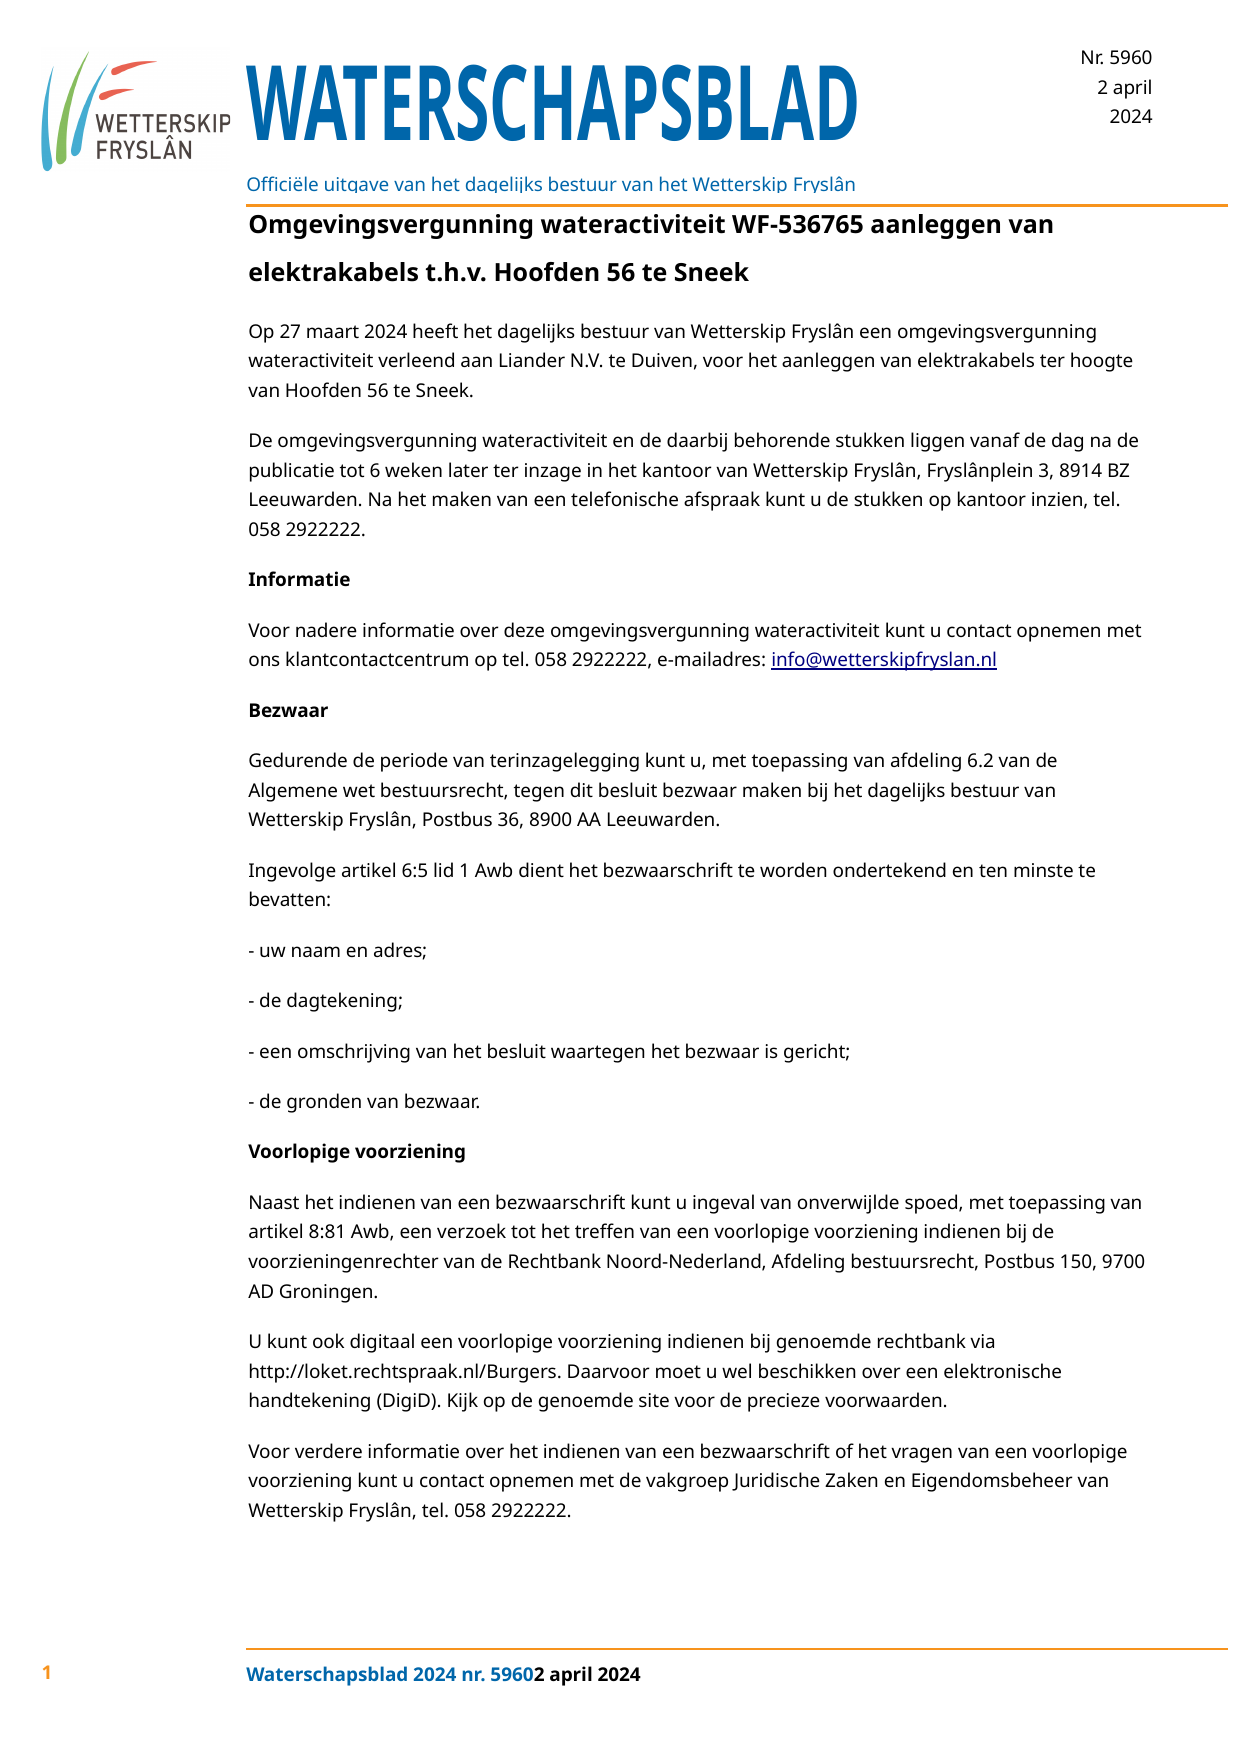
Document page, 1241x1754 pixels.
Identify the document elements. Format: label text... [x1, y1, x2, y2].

text - de dagtekening; [248, 987, 1152, 1013]
text De omgevingsvergunning wateractiviteit en de daarbij behorende stukken liggen vanaf de dag na de publicatie tot 6 weken later ter inzage in het kantoor van Wetterskip Fryslân, Fryslânplein 3, 8914 BZ Leeuwarden. Na het maken van een telefonische afspraak kunt u de stukken op kantoor inzien, tel. 058 2922222. [248, 427, 1152, 542]
text Voor nadere informatie over deze omgevingsvergunning wateractiviteit kunt u contact opnemen met ons klantcontactcentrum op tel. 058 2922222, e-mailadres: info@wetterskipfryslan.nl [248, 617, 1152, 672]
text Voor verdere informatie over het indienen van een bezwaarschrift of het vragen van een voorlopige voorziening kunt u contact opnemen met de vakgroep Juridische Zaken en Eigendomsbeheer van Wetterskip Fryslân, tel. 058 2922222. [248, 1438, 1152, 1523]
text Naast het indienen van een bezwaarschrift kunt u ingeval van onverwijlde spoed, met toepassing van artikel 8:81 Awb, een verzoek tot het treffen van een voorlopige voorziening indienen bij de voorzieningenrechter van de Rechtbank Noord-Nederland, Afdeling bestuursrecht, Postbus 150, 9700 AD Groningen. [248, 1189, 1152, 1304]
text Bezwaar [248, 697, 1152, 723]
text Gedurende de periode van terinzagelegging kunt u, met toepassing van afdeling 6.2 van de Algemene wet bestuursrecht, tegen dit besluit bezwaar maken bij het dagelijks bestuur van Wetterskip Fryslân, Postbus 36, 8900 AA Leeuwarden. [248, 747, 1152, 832]
text - de gronden van bezwaar. [248, 1088, 1152, 1114]
text Ingevolge artikel 6:5 lid 1 Awb dient het bezwaarschrift te worden ondertekend en ten minste te bevatten: [248, 857, 1152, 912]
text Informatie [248, 567, 1152, 592]
picture [41, 47, 231, 172]
text - uw naam en adres; [248, 937, 1152, 963]
text Op 27 maart 2024 heeft het dagelijks bestuur van Wetterskip Fryslân een omgevingsvergunning wateractiviteit verleend aan Liander N.V. te Duiven, voor het aanleggen van elektrakabels ter hoogte van Hoofden 56 te Sneek. [248, 318, 1152, 403]
text - een omschrijving van het besluit waartegen het bezwaar is gericht; [248, 1038, 1152, 1064]
text Voorlopige voorziening [248, 1139, 1152, 1164]
text U kunt ook digitaal een voorlopige voorziening indienen bij genoemde rechtbank via http://loket.rechtspraak.nl/Burgers. Daarvoor moet u wel beschikken over een elektronische handtekening (DigiD). Kijk op de genoemde site voor de precieze voorwaarden. [248, 1328, 1152, 1413]
text Omgevingsvergunning wateractiviteit WF-536765 aanleggen van elektrakabels t.h.v. Hoofden 56 te Sneek [248, 207, 1152, 288]
